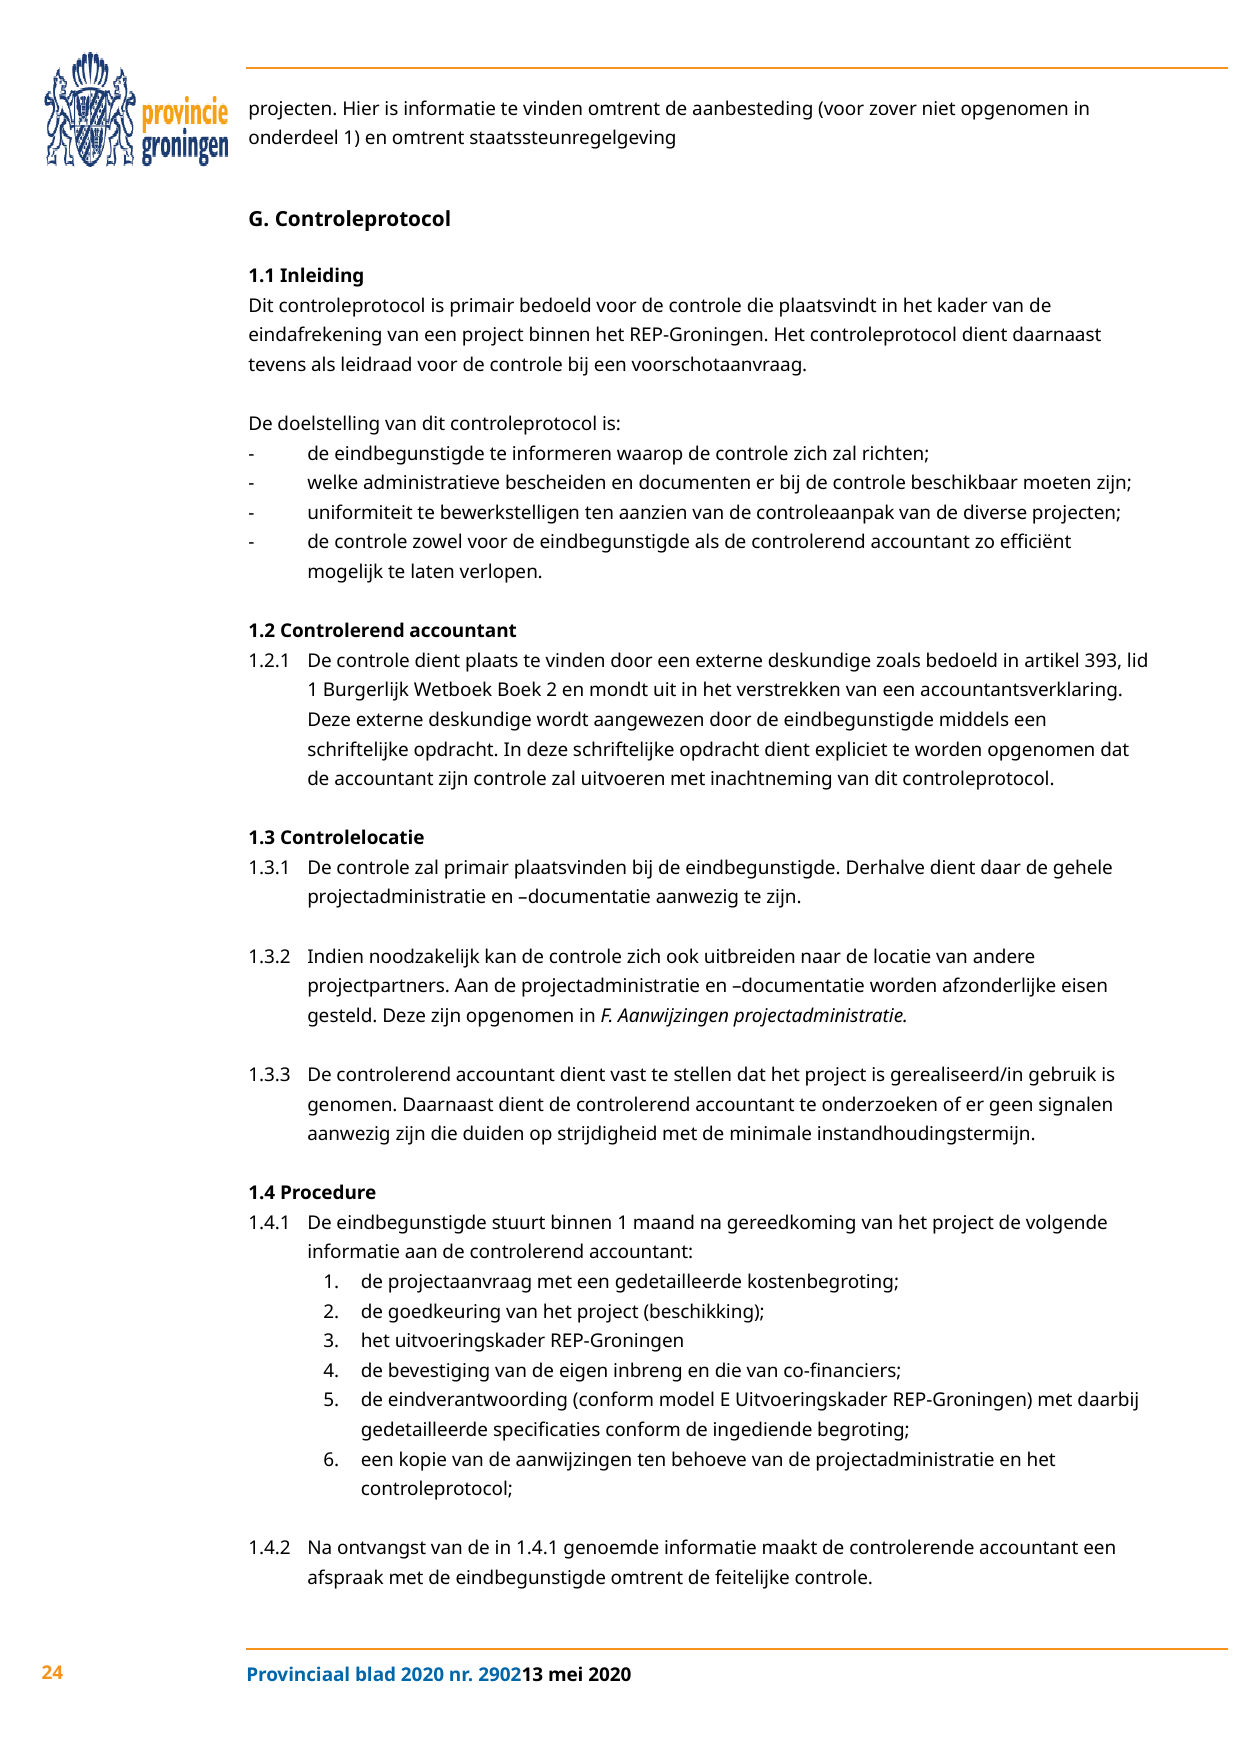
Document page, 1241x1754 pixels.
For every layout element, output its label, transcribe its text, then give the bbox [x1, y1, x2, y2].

text 1.4 Procedure [248, 1179, 1152, 1205]
list de eindbegunstigde te informeren waarop de controle zich zal richten; [248, 440, 1152, 466]
picture [41, 47, 231, 172]
text projecten. Hier is informatie te vinden omtrent de aanbesteding (voor zover niet opgenomen in onderdeel 1) en omtrent staatssteunregelgeving [248, 95, 1152, 150]
list De controle dient plaats te vinden door een externe deskundige zoals bedoeld in artikel 393, lid 1 Burgerlijk Wetboek Boek 2 en mondt uit in het verstrekken van een accountantsverklaring. Deze externe deskundige wordt aangewezen door de eindbegunstigde middels een schriftelijke opdracht. In deze schriftelijke opdracht dient expliciet te worden opgenomen dat de accountant zijn controle zal uitvoeren met inachtneming van dit controleprotocol. [248, 647, 1152, 791]
list een kopie van de aanwijzingen ten behoeve van de projectadministratie en het controleprotocol; [323, 1446, 1152, 1501]
list De eindbegunstigde stuurt binnen 1 maand na gereedkoming van het project de volgende informatie aan de controlerend accountant: [248, 1209, 1152, 1264]
list de projectaanvraag met een gedetailleerde kostenbegroting; [323, 1268, 1152, 1294]
list uniformiteit te bewerkstelligen ten aanzien van de controleaanpak van de diverse projecten; [248, 499, 1152, 525]
list De controlerend accountant dient vast te stellen dat het project is gerealiseerd/in gebruik is genomen. Daarnaast dient de controlerend accountant te onderzoeken of er geen signalen aanwezig zijn die duiden op strijdigheid met de minimale instandhoudingstermijn. [248, 1061, 1152, 1146]
text G. Controleprotocol [248, 204, 1152, 233]
text Dit controleprotocol is primair bedoeld voor de controle die plaatsvindt in het kader van de eindafrekening van een project binnen het REP-Groningen. Het controleprotocol dient daarnaast tevens als leidraad voor de controle bij een voorschotaanvraag. [248, 292, 1152, 377]
list de bevestiging van de eigen inbreng en die van co-financiers; [323, 1357, 1152, 1383]
list de eindverantwoording (conform model E Uitvoeringskader REP-Groningen) met daarbij gedetailleerde specificaties conform de ingediende begroting; [323, 1387, 1152, 1442]
list de controle zowel voor de eindbegunstigde als de controlerend accountant zo efficiënt mogelijk te laten verlopen. [248, 529, 1152, 584]
list De controle zal primair plaatsvinden bij de eindbegunstigde. Derhalve dient daar de gehele projectadministratie en –documentatie aanwezig te zijn. [248, 854, 1152, 909]
text 1.1 Inleiding [248, 262, 1152, 288]
list Na ontvangst van de in 1.4.1 genoemde informatie maakt de controlerende accountant een afspraak met de eindbegunstigde omtrent de feitelijke controle. [248, 1534, 1152, 1590]
list het uitvoeringskader REP-Groningen [323, 1327, 1152, 1353]
list de goedkeuring van het project (beschikking); [323, 1298, 1152, 1323]
list Indien noodzakelijk kan de controle zich ook uitbreiden naar de locatie van andere projectpartners. Aan de projectadministratie en –documentatie worden afzonderlijke eisen gesteld. Deze zijn opgenomen in F. Aanwijzingen projectadministratie. [248, 943, 1152, 1028]
text 1.2 Controlerend accountant [248, 617, 1152, 643]
text 1.3 Controlelocatie [248, 824, 1152, 850]
text De doelstelling van dit controleprotocol is: [248, 410, 1152, 436]
list welke administratieve bescheiden en documenten er bij de controle beschikbaar moeten zijn; [248, 469, 1152, 495]
